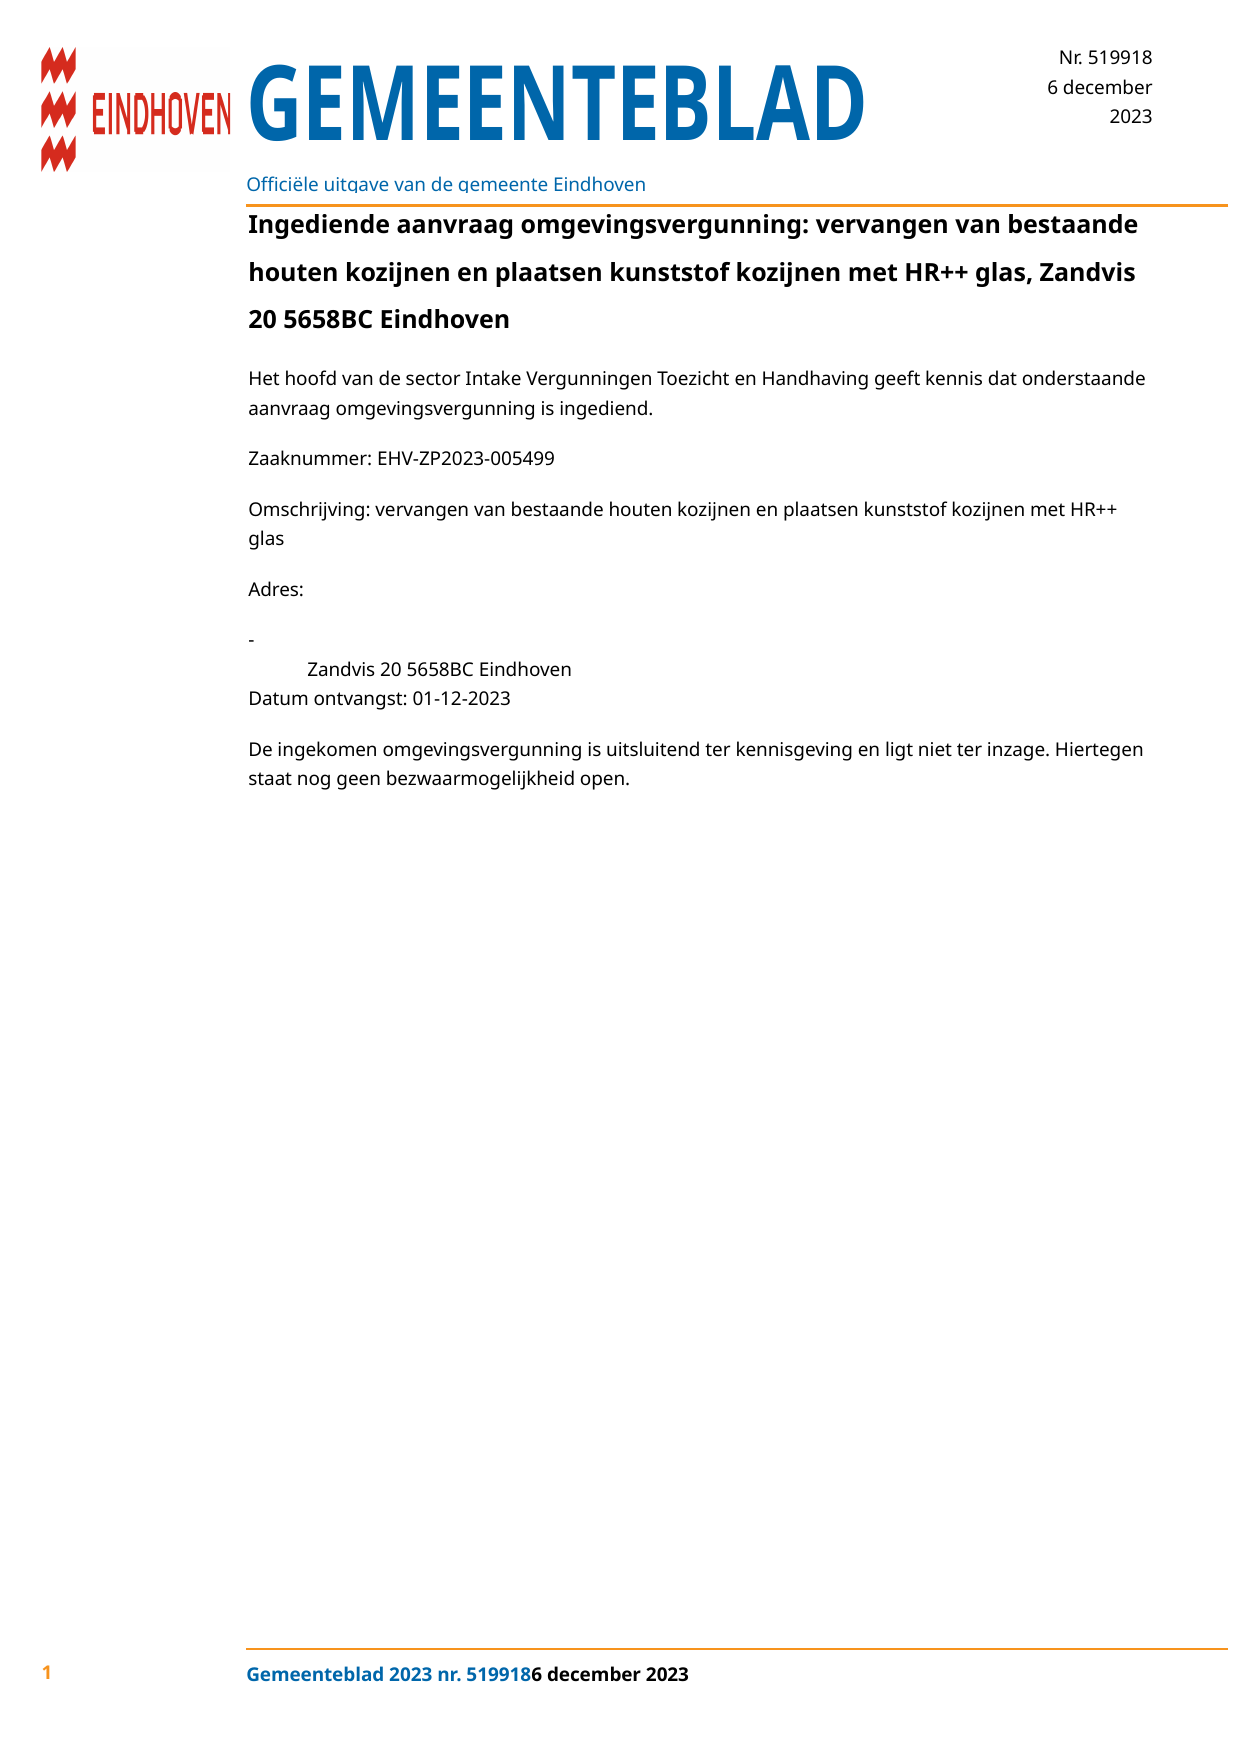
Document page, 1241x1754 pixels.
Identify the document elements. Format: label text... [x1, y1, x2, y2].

text Adres: [248, 576, 1152, 602]
list Zandvis 20 5658BC Eindhoven [248, 656, 1152, 682]
text Zaaknummer: EHV-ZP2023-005499 [248, 446, 1152, 471]
text Datum ontvangst: 01-12-2023 [248, 686, 1152, 711]
text Omschrijving: vervangen van bestaande houten kozijnen en plaatsen kunststof kozijnen met HR++ glas [248, 496, 1152, 551]
text Het hoofd van de sector Intake Vergunningen Toezicht en Handhaving geeft kennis dat onderstaande aanvraag omgevingsvergunning is ingediend. [248, 366, 1152, 421]
picture [41, 47, 231, 172]
text De ingekomen omgevingsvergunning is uitsluitend ter kennisgeving en ligt niet ter inzage. Hiertegen staat nog geen bezwaarmogelijkheid open. [248, 736, 1152, 791]
text Ingediende aanvraag omgevingsvergunning: vervangen van bestaande houten kozijnen en plaatsen kunststof kozijnen met HR++ glas, Zandvis 20 5658BC Eindhoven [248, 207, 1152, 336]
